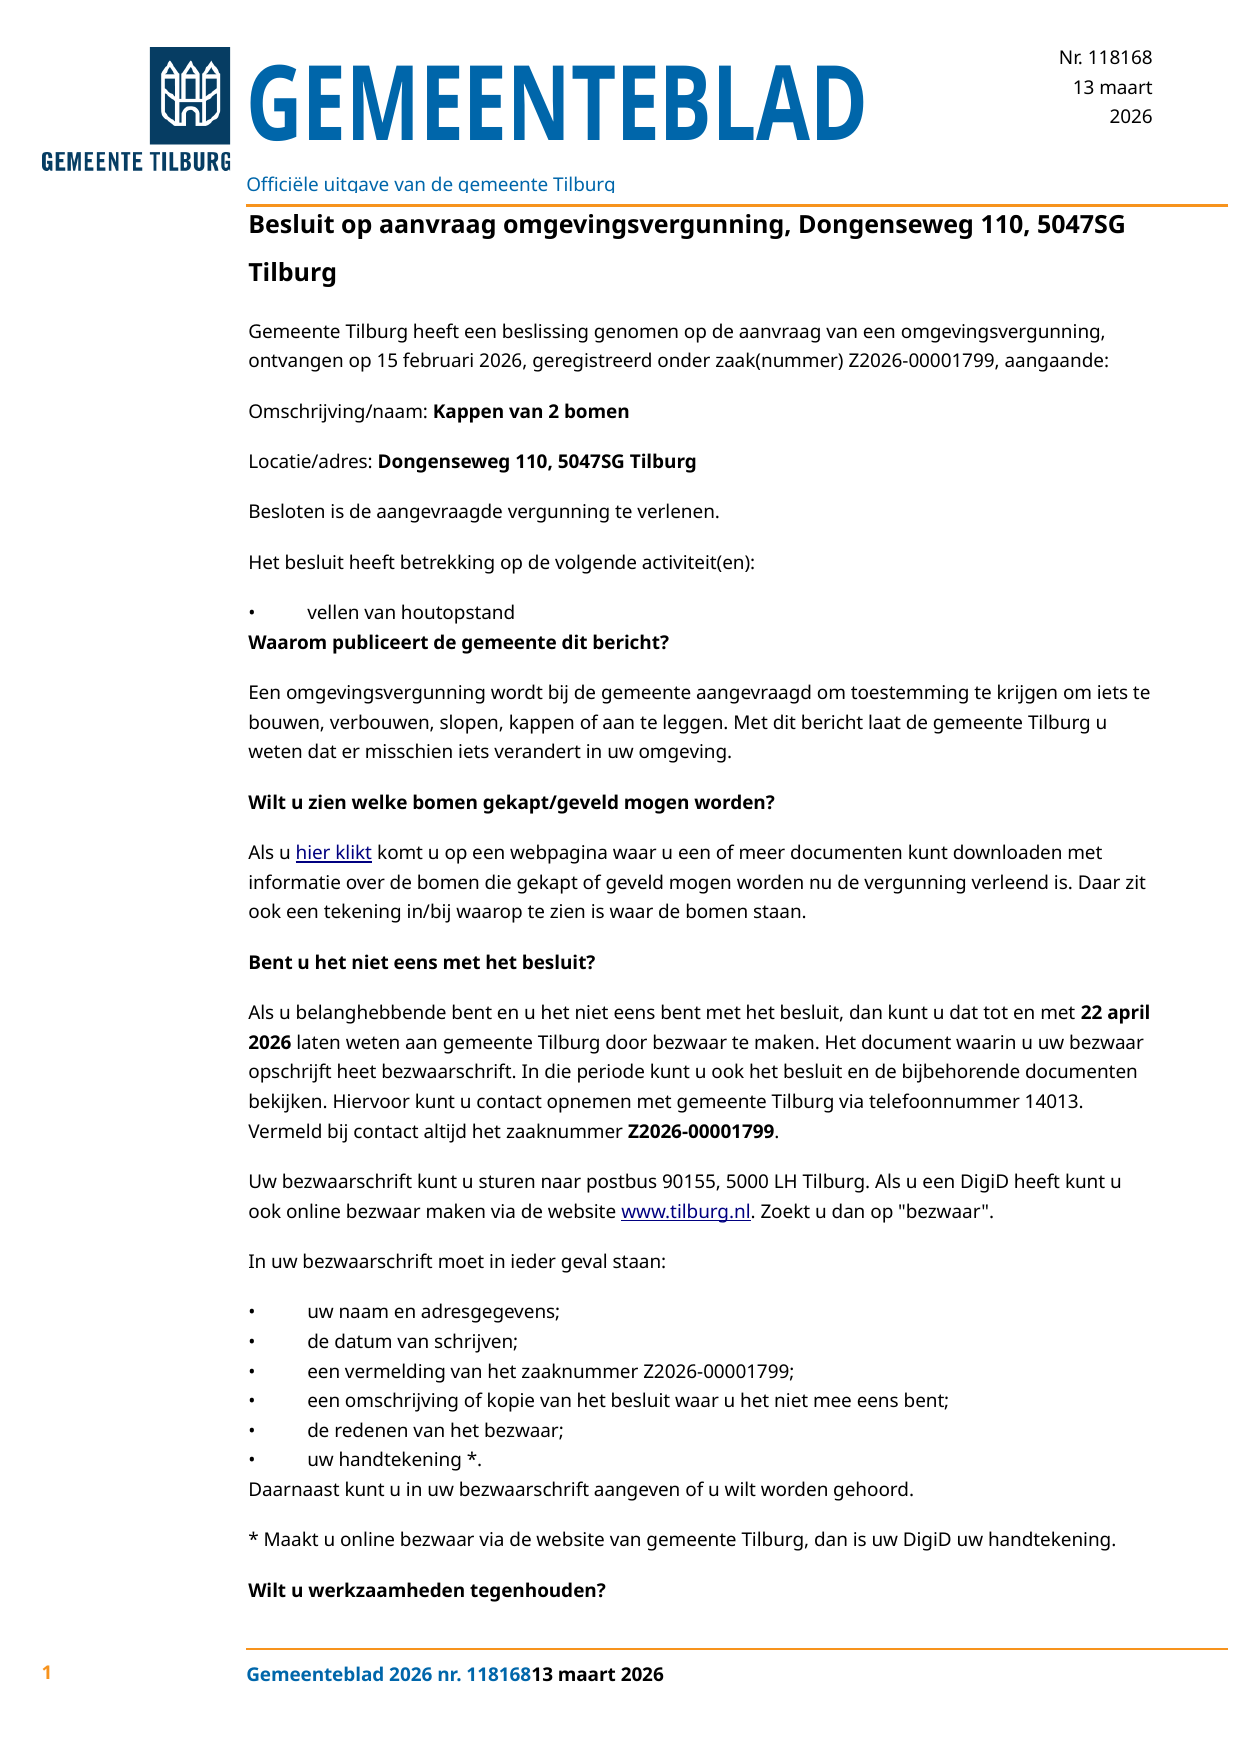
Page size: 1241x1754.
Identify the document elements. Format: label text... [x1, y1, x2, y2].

text * Maakt u online bezwaar via de website van gemeente Tilburg, dan is uw DigiD uw handtekening. [248, 1527, 1152, 1552]
text Een omgevingsvergunning wordt bij de gemeente aangevraagd om toestemming te krijgen om iets te bouwen, verbouwen, slopen, kappen of aan te leggen. Met dit bericht laat de gemeente Tilburg u weten dat er misschien iets verandert in uw omgeving. [248, 679, 1152, 764]
text Waarom publiceert de gemeente dit bericht? [248, 629, 1152, 655]
text Als u belanghebbende bent en u het niet eens bent met het besluit, dan kunt u dat tot en met 22 april 2026 laten weten aan gemeente Tilburg door bezwaar te maken. Het document waarin u uw bezwaar opschrijft heet bezwaarschrift. In die periode kunt u ook het besluit en de bijbehorende documenten bekijken. Hiervoor kunt u contact opnemen met gemeente Tilburg via telefoonnummer 14013. Vermeld bij contact altijd het zaaknummer Z2026-00001799. [248, 999, 1152, 1144]
text Het besluit heeft betrekking op de volgende activiteit(en): [248, 549, 1152, 575]
text Besloten is de aangevraagde vergunning te verlenen. [248, 499, 1152, 524]
text Daarnaast kunt u in uw bezwaarschrift aangeven of u wilt worden gehoord. [248, 1476, 1152, 1502]
list vellen van houtopstand [248, 599, 1152, 625]
text Omschrijving/naam: Kappen van 2 bomen [248, 398, 1152, 424]
text Gemeente Tilburg heeft een beslissing genomen op de aanvraag van een omgevingsvergunning, ontvangen op 15 februari 2026, geregistreerd onder zaak(nummer) Z2026-00001799, aangaande: [248, 318, 1152, 373]
list uw handtekening *. [248, 1447, 1152, 1472]
text Wilt u werkzaamheden tegenhouden? [248, 1577, 1152, 1603]
picture [41, 47, 231, 172]
list uw naam en adresgegevens; [248, 1299, 1152, 1324]
list een omschrijving of kopie van het besluit waar u het niet mee eens bent; [248, 1387, 1152, 1413]
text Besluit op aanvraag omgevingsvergunning, Dongenseweg 110, 5047SG Tilburg [248, 207, 1152, 288]
list de redenen van het bezwaar; [248, 1417, 1152, 1443]
text Als u hier klikt komt u op een webpagina waar u een of meer documenten kunt downloaden met informatie over de bomen die gekapt of geveld mogen worden nu de vergunning verleend is. Daar zit ook een tekening in/bij waarop te zien is waar de bomen staan. [248, 839, 1152, 924]
text Bent u het niet eens met het besluit? [248, 949, 1152, 975]
text Wilt u zien welke bomen gekapt/geveld mogen worden? [248, 789, 1152, 815]
list een vermelding van het zaaknummer Z2026-00001799; [248, 1358, 1152, 1384]
list de datum van schrijven; [248, 1328, 1152, 1354]
text In uw bezwaarschrift moet in ieder geval staan: [248, 1248, 1152, 1274]
text Uw bezwaarschrift kunt u sturen naar postbus 90155, 5000 LH Tilburg. Als u een DigiD heeft kunt u ook online bezwaar maken via de website www.tilburg.nl. Zoekt u dan op "bezwaar". [248, 1168, 1152, 1224]
text Locatie/adres: Dongenseweg 110, 5047SG Tilburg [248, 448, 1152, 474]
